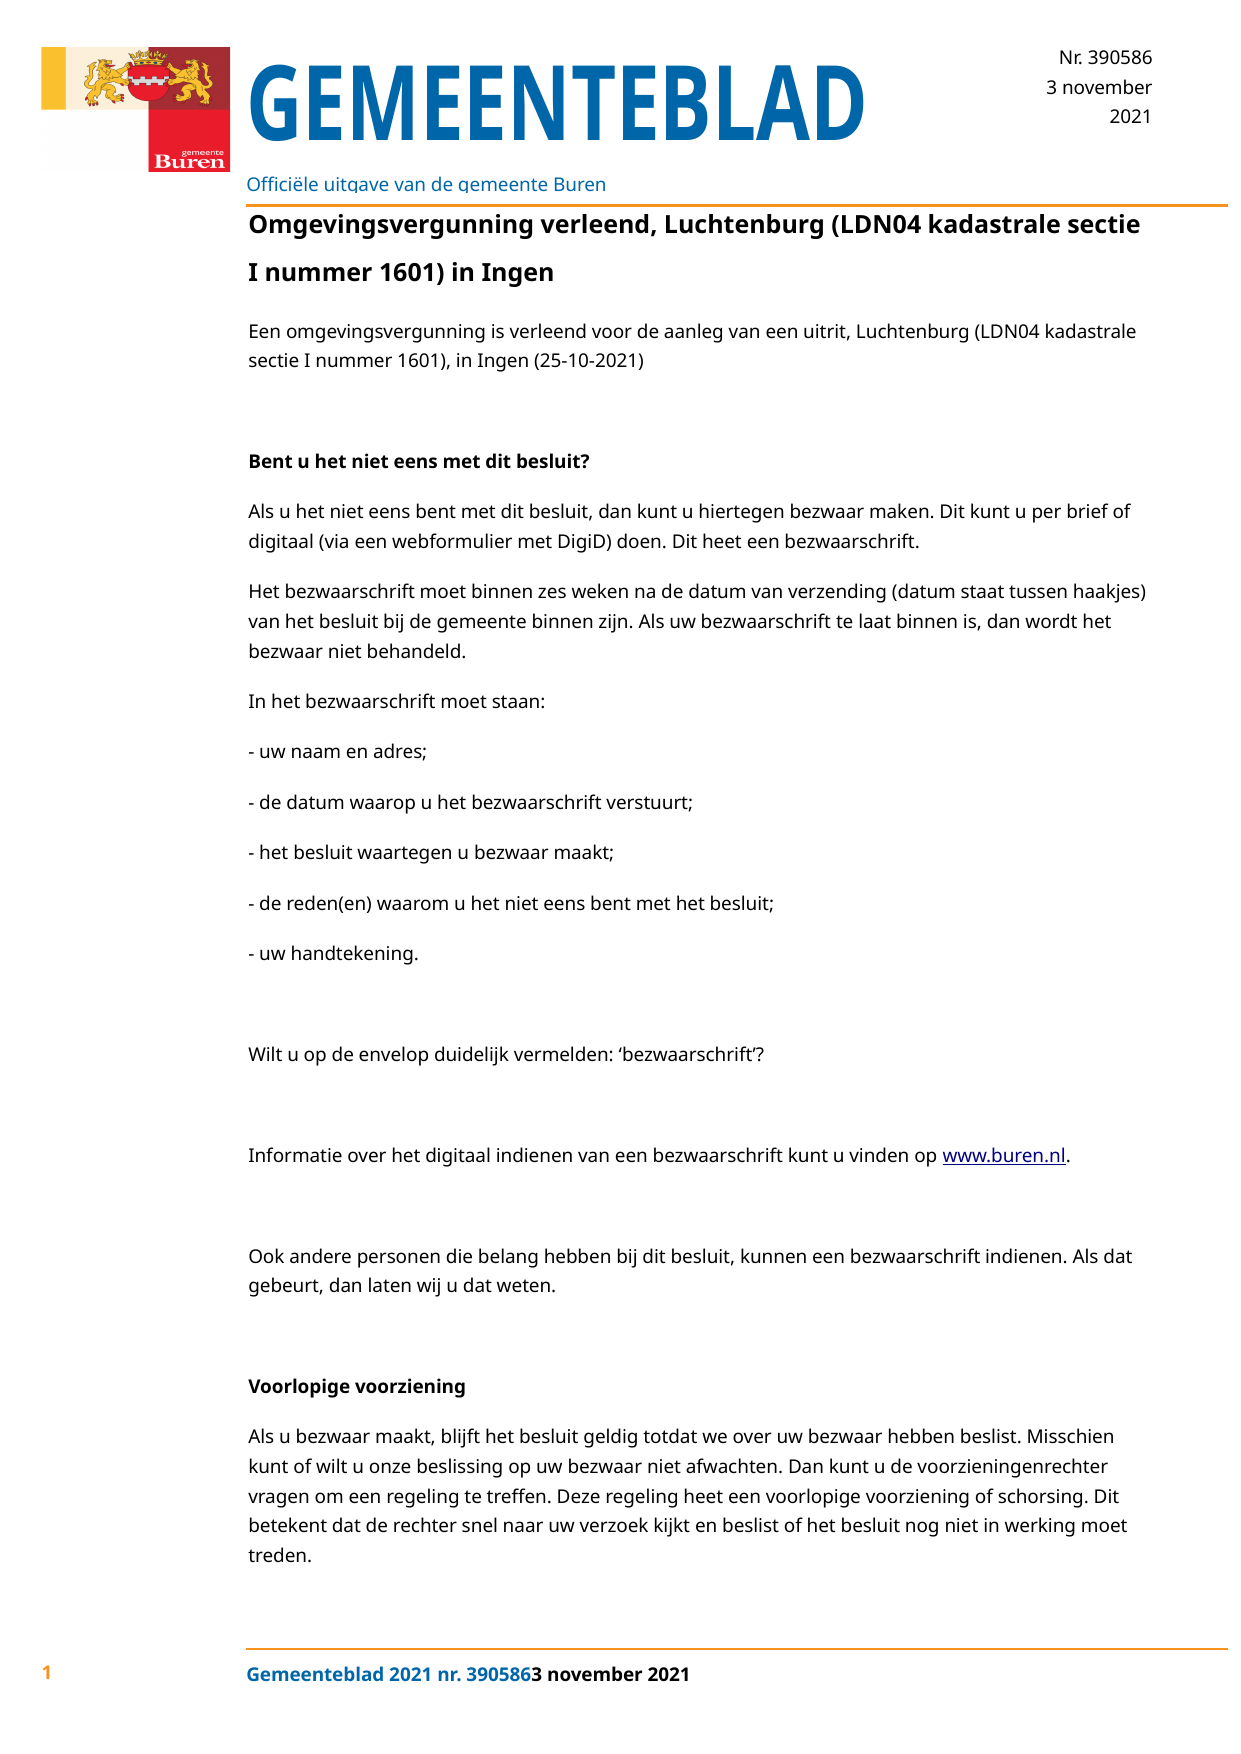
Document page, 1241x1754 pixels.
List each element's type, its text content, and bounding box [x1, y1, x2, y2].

text Wilt u op de envelop duidelijk vermelden: ‘bezwaarschrift’? [248, 1041, 1152, 1067]
text In het bezwaarschrift moet staan: [248, 688, 1152, 714]
text Voorlopige voorziening [248, 1373, 1152, 1399]
text - het besluit waartegen u bezwaar maakt; [248, 839, 1152, 865]
text Ook andere personen die belang hebben bij dit besluit, kunnen een bezwaarschrift indienen. Als dat gebeurt, dan laten wij u dat weten. [248, 1243, 1152, 1298]
text - de datum waarop u het bezwaarschrift verstuurt; [248, 789, 1152, 815]
picture [41, 47, 231, 172]
text - uw naam en adres; [248, 739, 1152, 764]
text Bent u het niet eens met dit besluit? [248, 448, 1152, 474]
text Als u het niet eens bent met dit besluit, dan kunt u hiertegen bezwaar maken. Dit kunt u per brief of digitaal (via een webformulier met DigiD) doen. Dit heet een bezwaarschrift. [248, 499, 1152, 554]
text - uw handtekening. [248, 940, 1152, 966]
text - de reden(en) waarom u het niet eens bent met het besluit; [248, 890, 1152, 916]
text Een omgevingsvergunning is verleend voor de aanleg van een uitrit, Luchtenburg (LDN04 kadastrale sectie I nummer 1601), in Ingen (25-10-2021) [248, 318, 1152, 373]
text Informatie over het digitaal indienen van een bezwaarschrift kunt u vinden op www.buren.nl. [248, 1142, 1152, 1168]
text Omgevingsvergunning verleend, Luchtenburg (LDN04 kadastrale sectie I nummer 1601) in Ingen [248, 207, 1152, 288]
text Het bezwaarschrift moet binnen zes weken na de datum van verzending (datum staat tussen haakjes) van het besluit bij de gemeente binnen zijn. Als uw bezwaarschrift te laat binnen is, dan wordt het bezwaar niet behandeld. [248, 579, 1152, 664]
text Als u bezwaar maakt, blijft het besluit geldig totdat we over uw bezwaar hebben beslist. Misschien kunt of wilt u onze beslissing op uw bezwaar niet afwachten. Dan kunt u de voorzieningenrechter vragen om een regeling te treffen. Deze regeling heet een voorlopige voorziening of schorsing. Dit betekent dat de rechter snel naar uw verzoek kijkt en beslist of het besluit nog niet in werking moet treden. [248, 1424, 1152, 1568]
